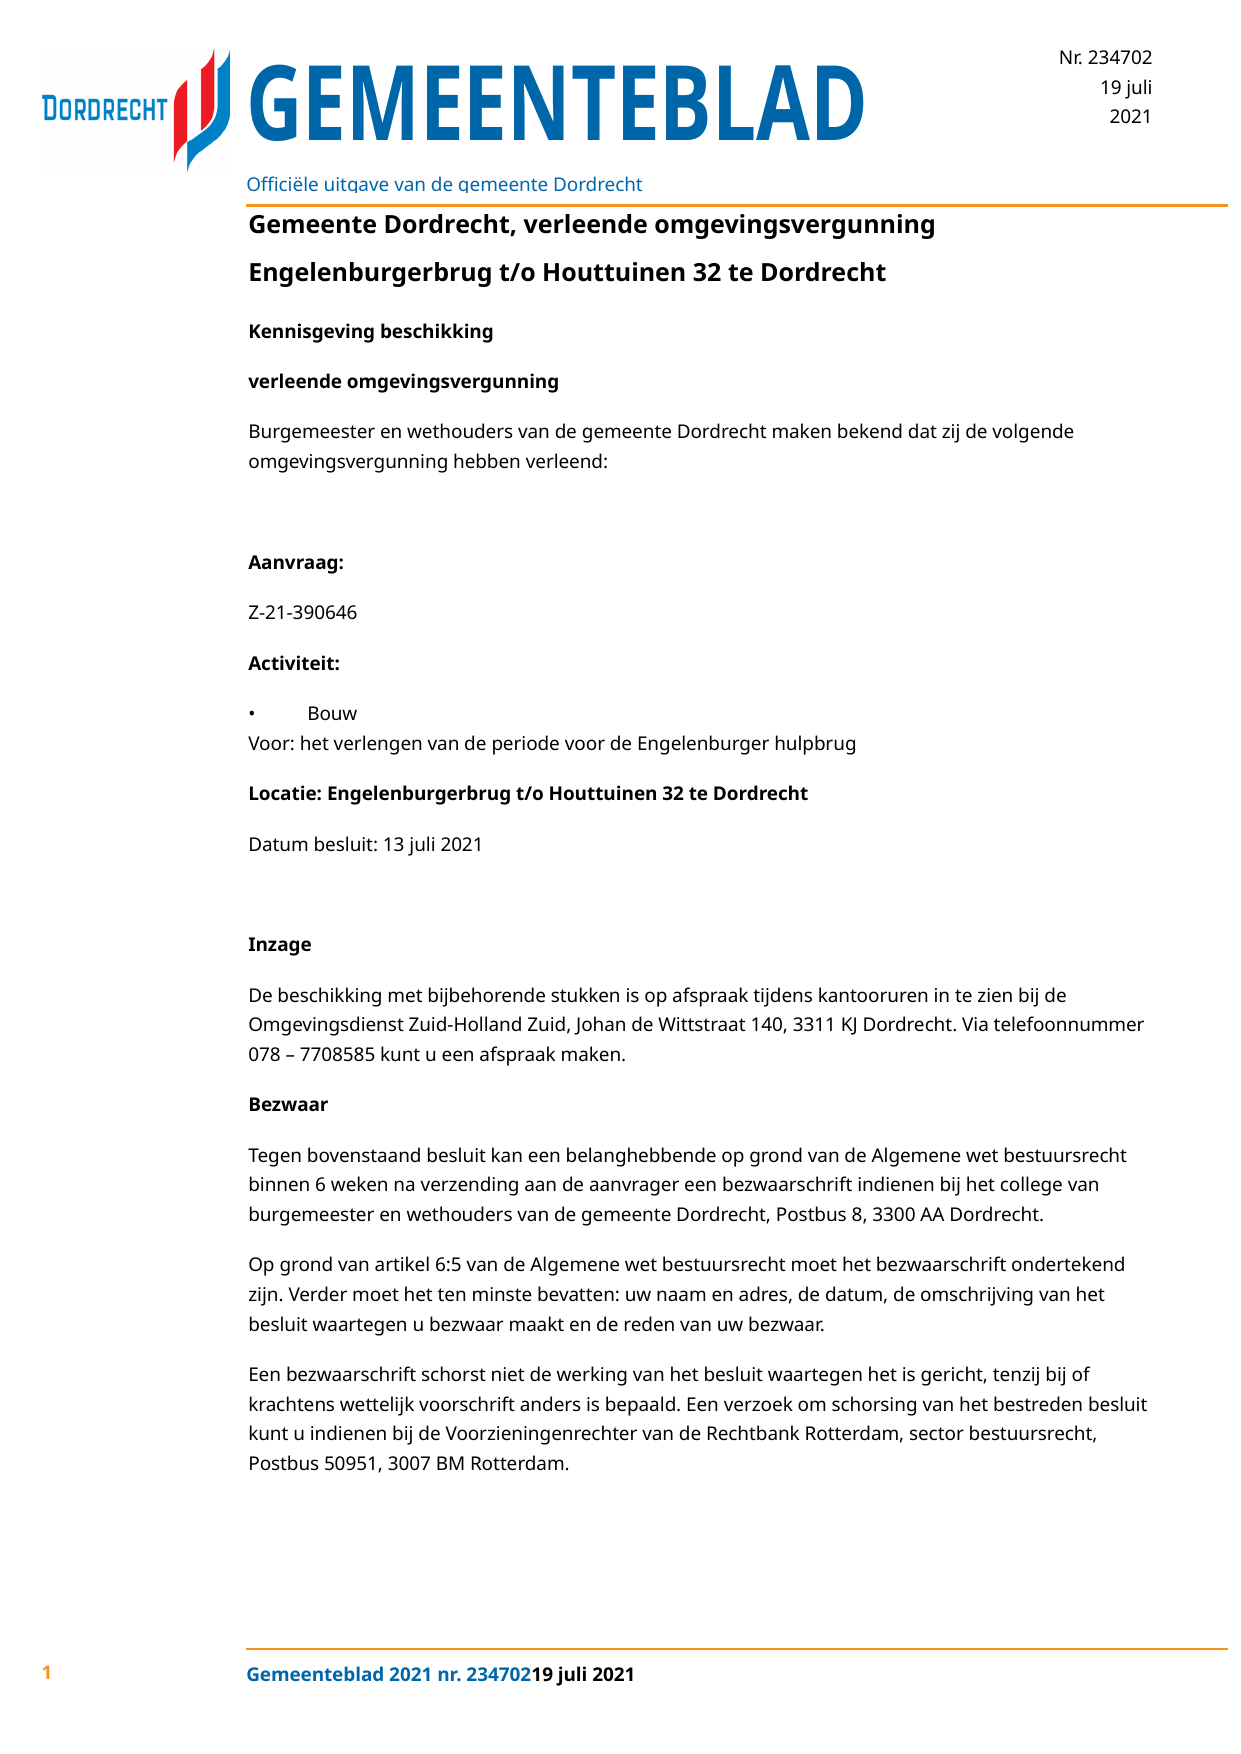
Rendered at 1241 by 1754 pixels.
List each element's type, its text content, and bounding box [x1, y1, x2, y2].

text Voor: het verlengen van de periode voor de Engelenburger hulpbrug [248, 730, 1152, 756]
text Gemeente Dordrecht, verleende omgevingsvergunning Engelenburgerbrug t/o Houttuinen 32 te Dordrecht [248, 207, 1152, 288]
list Bouw [248, 700, 1152, 726]
picture [41, 47, 231, 172]
text Kennisgeving beschikking [248, 318, 1152, 344]
text Een bezwaarschrift schorst niet de werking van het besluit waartegen het is gericht, tenzij bij of krachtens wettelijk voorschrift anders is bepaald. Een verzoek om schorsing van het bestreden besluit kunt u indienen bij de Voorzieningenrechter van de Rechtbank Rotterdam, sector bestuursrecht, Postbus 50951, 3007 BM Rotterdam. [248, 1361, 1152, 1476]
text Locatie: Engelenburgerbrug t/o Houttuinen 32 te Dordrecht [248, 780, 1152, 806]
text Z-21-390646 [248, 599, 1152, 625]
text De beschikking met bijbehorende stukken is op afspraak tijdens kantooruren in te zien bij de Omgevingsdienst Zuid-Holland Zuid, Johan de Wittstraat 140, 3311 KJ Dordrecht. Via telefoonnummer 078 – 7708585 kunt u een afspraak maken. [248, 982, 1152, 1067]
text Burgemeester en wethouders van de gemeente Dordrecht maken bekend dat zij de volgende omgevingsvergunning hebben verleend: [248, 419, 1152, 474]
text Tegen bovenstaand besluit kan een belanghebbende op grond van de Algemene wet bestuursrecht binnen 6 weken na verzending aan de aanvrager een bezwaarschrift indienen bij het college van burgemeester en wethouders van de gemeente Dordrecht, Postbus 8, 3300 AA Dordrecht. [248, 1142, 1152, 1227]
text Datum besluit: 13 juli 2021 [248, 831, 1152, 857]
text Bezwaar [248, 1092, 1152, 1117]
text Aanvraag: [248, 549, 1152, 575]
text verleende omgevingsvergunning [248, 368, 1152, 394]
text Activiteit: [248, 650, 1152, 676]
text Op grond van artikel 6:5 van de Algemene wet bestuursrecht moet het bezwaarschrift ondertekend zijn. Verder moet het ten minste bevatten: uw naam en adres, de datum, de omschrijving van het besluit waartegen u bezwaar maakt en de reden van uw bezwaar. [248, 1252, 1152, 1337]
text Inzage [248, 932, 1152, 957]
